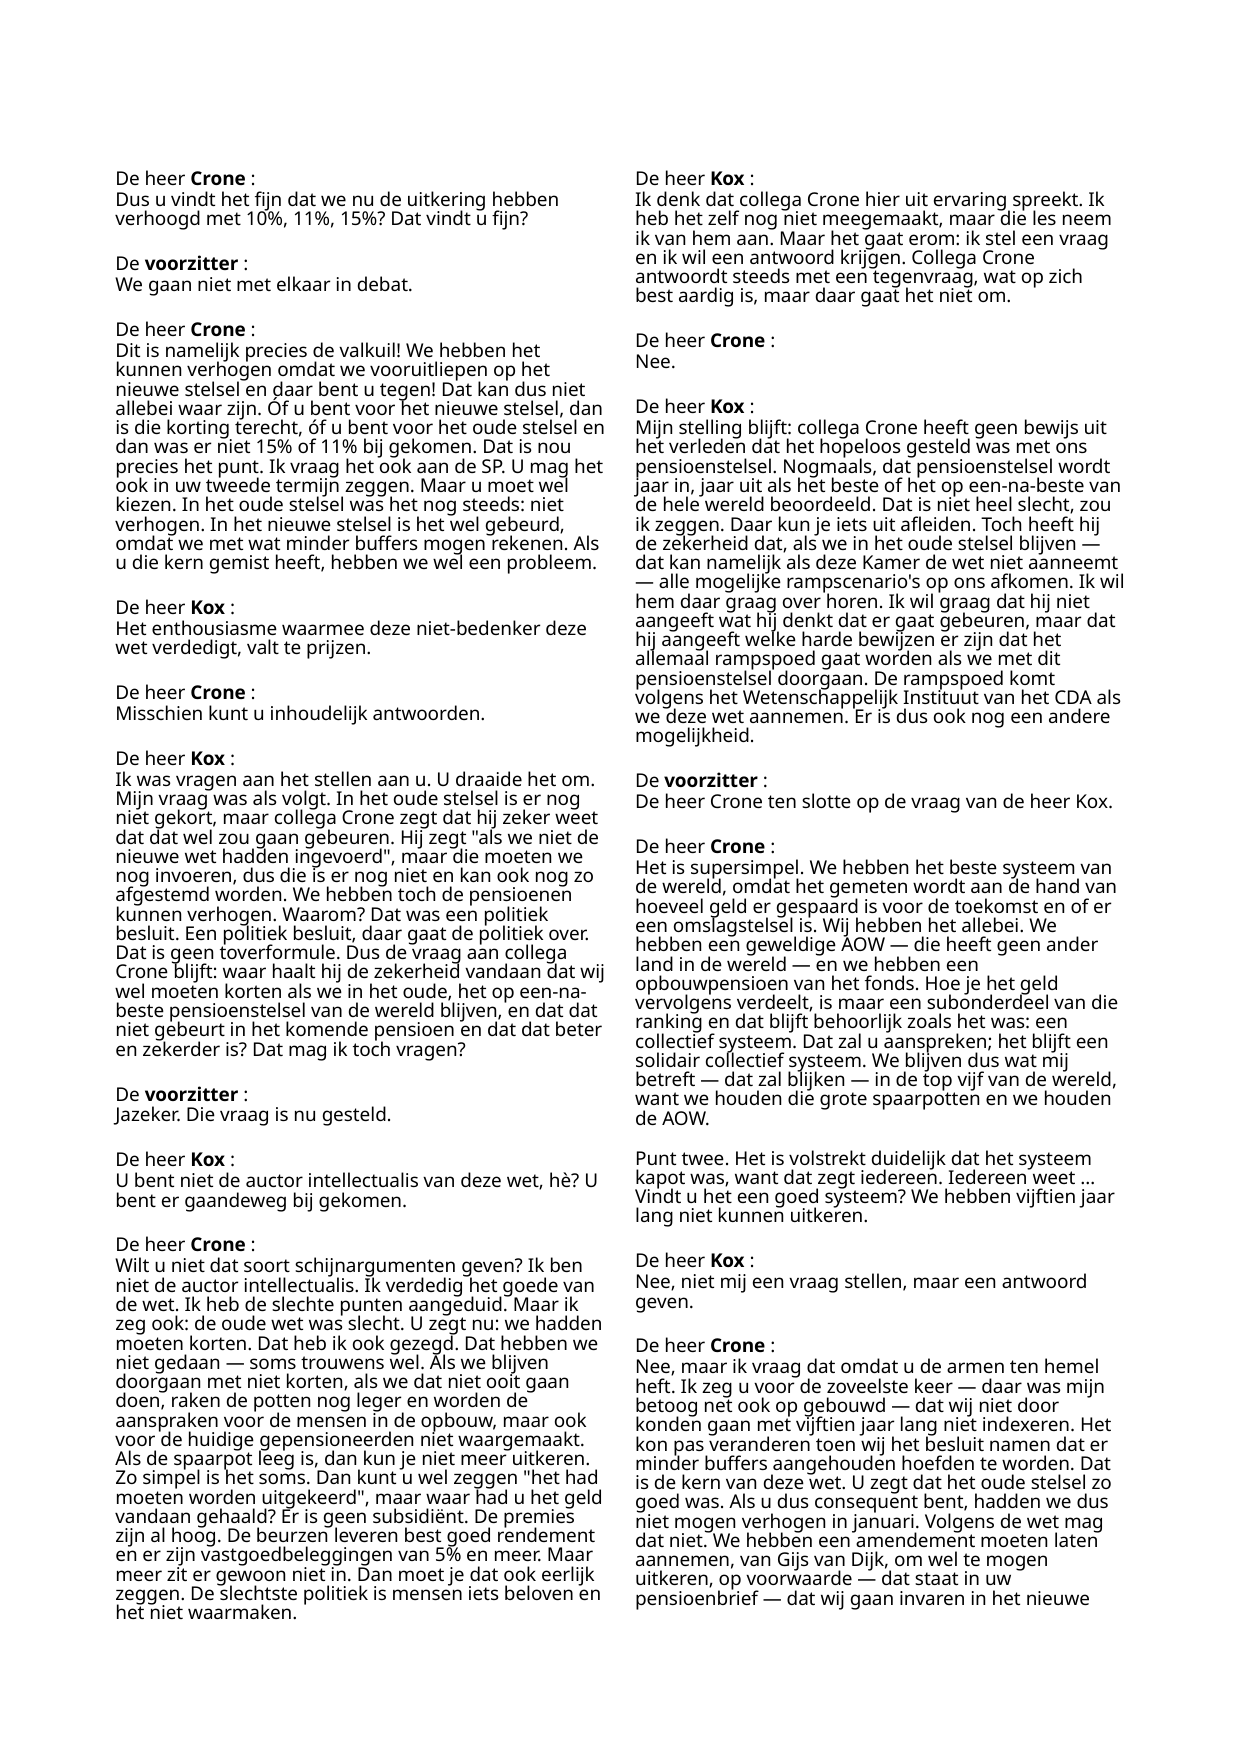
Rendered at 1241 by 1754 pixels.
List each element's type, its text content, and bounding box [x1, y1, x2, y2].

text Jazeker. Die vraag is nu gesteld. [115, 1106, 605, 1126]
text De heer Kox : [115, 745, 605, 771]
text Wilt u niet dat soort schijnargumenten geven? Ik ben niet de auctor intellectualis. Ik verdedig het goede van de wet. Ik heb de slechte punten aangeduid. Maar ik zeg ook: de oude wet was slecht. U zegt nu: we hadden moeten korten. Dat heb ik ook gezegd. Dat hebben we niet gedaan — soms trouwens wel. Als we blijven doorgaan met niet korten, als we dat niet ooit gaan doen, raken de potten nog leger en worden de aanspraken voor de mensen in de opbouw, maar ook voor de huidige gepensioneerden niet waargemaakt. Als de spaarpot leeg is, dan kun je niet meer uitkeren. Zo simpel is het soms. Dan kunt u wel zeggen "het had moeten worden uitgekeerd", maar waar had u het geld vandaan gehaald? Er is geen subsidiënt. De premies zijn al hoog. De beurzen leveren best goed rendement en er zijn vastgoedbeleggingen van 5% en meer. Maar meer zit er gewoon niet in. Dan moet je dat ook eerlijk zeggen. De slechtste politiek is mensen iets beloven en het niet waarmaken. [115, 1257, 605, 1623]
text Dit is namelijk precies de valkuil! We hebben het kunnen verhogen omdat we vooruitliepen op het nieuwe stelsel en daar bent u tegen! Dat kan dus niet allebei waar zijn. Óf u bent voor het nieuwe stelsel, dan is die korting terecht, óf u bent voor het oude stelsel en dan was er niet 15% of 11% bij gekomen. Dat is nou precies het punt. Ik vraag het ook aan de SP. U mag het ook in uw tweede termijn zeggen. Maar u moet wel kiezen. In het oude stelsel was het nog steeds: niet verhogen. In het nieuwe stelsel is het wel gebeurd, omdat we met wat minder buffers mogen rekenen. Als u die kern gemist heeft, hebben we wel een probleem. [115, 342, 605, 573]
text U bent niet de auctor intellectualis van deze wet, hè? U bent er gaandeweg bij gekomen. [115, 1172, 605, 1211]
text De heer Crone : [115, 316, 605, 342]
text De voorzitter : [635, 768, 1125, 793]
text De voorzitter : [115, 1081, 605, 1106]
text Mijn stelling blijft: collega Crone heeft geen bewijs uit het verleden dat het hopeloos gesteld was met ons pensioenstelsel. Nogmaals, dat pensioenstelsel wordt jaar in, jaar uit als het beste of het op een-na-beste van de hele wereld beoordeeld. Dat is niet heel slecht, zou ik zeggen. Daar kun je iets uit afleiden. Toch heeft hij de zekerheid dat, als we in het oude stelsel blijven — dat kan namelijk als deze Kamer de wet niet aanneemt — alle mogelijke rampscenario's op ons afkomen. Ik wil hem daar graag over horen. Ik wil graag dat hij niet aangeeft wat hij denkt dat er gaat gebeuren, maar dat hij aangeeft welke harde bewijzen er zijn dat het allemaal rampspoed gaat worden als we met dit pensioenstelsel doorgaan. De rampspoed komt volgens het Wetenschappelijk Instituut van het CDA als we deze wet aannemen. Er is dus ook nog een andere mogelijkheid. [635, 419, 1125, 747]
text De heer Crone : [115, 1232, 605, 1257]
text De heer Kox : [115, 1147, 605, 1172]
text Het enthousiasme waarmee deze niet-bedenker deze wet verdedigt, valt te prijzen. [115, 620, 605, 658]
text De voorzitter : [115, 251, 605, 276]
text De heer Crone : [635, 1333, 1125, 1358]
text Nee, maar ik vraag dat omdat u de armen ten hemel heft. Ik zeg u voor de zoveelste keer — daar was mijn betoog net ook op gebouwd — dat wij niet door konden gaan met vijftien jaar lang niet indexeren. Het kon pas veranderen toen wij het besluit namen dat er minder buffers aangehouden hoefden te worden. Dat is de kern van deze wet. U zegt dat het oude stelsel zo goed was. Als u dus consequent bent, hadden we dus niet mogen verhogen in januari. Volgens de wet mag dat niet. We hebben een amendement moeten laten aannemen, van Gijs van Dijk, om wel te mogen uitkeren, op voorwaarde — dat staat in uw pensioenbrief — dat wij gaan invaren in het nieuwe [635, 1358, 1125, 1609]
text Misschien kunt u inhoudelijk antwoorden. [115, 705, 605, 724]
text De heer Crone : [115, 165, 605, 191]
text De heer Crone : [115, 679, 605, 705]
text Dus u vindt het fijn dat we nu de uitkering hebben verhoogd met 10%, 11%, 15%? Dat vindt u fijn? [115, 191, 605, 230]
text De heer Kox : [635, 393, 1125, 419]
text We gaan niet met elkaar in debat. [115, 276, 605, 296]
text Nee, niet mij een vraag stellen, maar een antwoord geven. [635, 1273, 1125, 1312]
text De heer Kox : [635, 1248, 1125, 1273]
text De heer Kox : [115, 594, 605, 620]
text De heer Crone : [635, 328, 1125, 353]
text Punt twee. Het is volstrekt duidelijk dat het systeem kapot was, want dat zegt iedereen. Iedereen weet … Vindt u het een goed systeem? We hebben vijftien jaar lang niet kunnen uitkeren. [635, 1150, 1125, 1227]
text Ik was vragen aan het stellen aan u. U draaide het om. Mijn vraag was als volgt. In het oude stelsel is er nog niet gekort, maar collega Crone zegt dat hij zeker weet dat dat wel zou gaan gebeuren. Hij zegt "als we niet de nieuwe wet hadden ingevoerd", maar die moeten we nog invoeren, dus die is er nog niet en kan ook nog zo afgestemd worden. We hebben toch de pensioenen kunnen verhogen. Waarom? Dat was een politiek besluit. Een politiek besluit, daar gaat de politiek over. Dat is geen toverformule. Dus de vraag aan collega Crone blijft: waar haalt hij de zekerheid vandaan dat wij wel moeten korten als we in het oude, het op een-na-beste pensioenstelsel van de wereld blijven, en dat dat niet gebeurt in het komende pensioen en dat dat beter en zekerder is? Dat mag ik toch vragen? [115, 771, 605, 1060]
text Het is supersimpel. We hebben het beste systeem van de wereld, omdat het gemeten wordt aan de hand van hoeveel geld er gespaard is voor de toekomst en of er een omslagstelsel is. Wij hebben het allebei. We hebben een geweldige AOW — die heeft geen ander land in de wereld — en we hebben een opbouwpensioen van het fonds. Hoe je het geld vervolgens verdeelt, is maar een subonderdeel van die ranking en dat blijft behoorlijk zoals het was: een collectief systeem. Dat zal u aanspreken; het blijft een solidair collectief systeem. We blijven dus wat mij betreft — dat zal blijken — in de top vijf van de wereld, want we houden die grote spaarpotten en we houden de AOW. [635, 859, 1125, 1129]
text Nee. [635, 353, 1125, 373]
text De heer Crone : [635, 833, 1125, 859]
text De heer Kox : [635, 165, 1125, 191]
text Ik denk dat collega Crone hier uit ervaring spreekt. Ik heb het zelf nog niet meegemaakt, maar die les neem ik van hem aan. Maar het gaat erom: ik stel een vraag en ik wil een antwoord krijgen. Collega Crone antwoordt steeds met een tegenvraag, wat op zich best aardig is, maar daar gaat het niet om. [635, 191, 1125, 307]
text De heer Crone ten slotte op de vraag van de heer Kox. [635, 793, 1125, 813]
